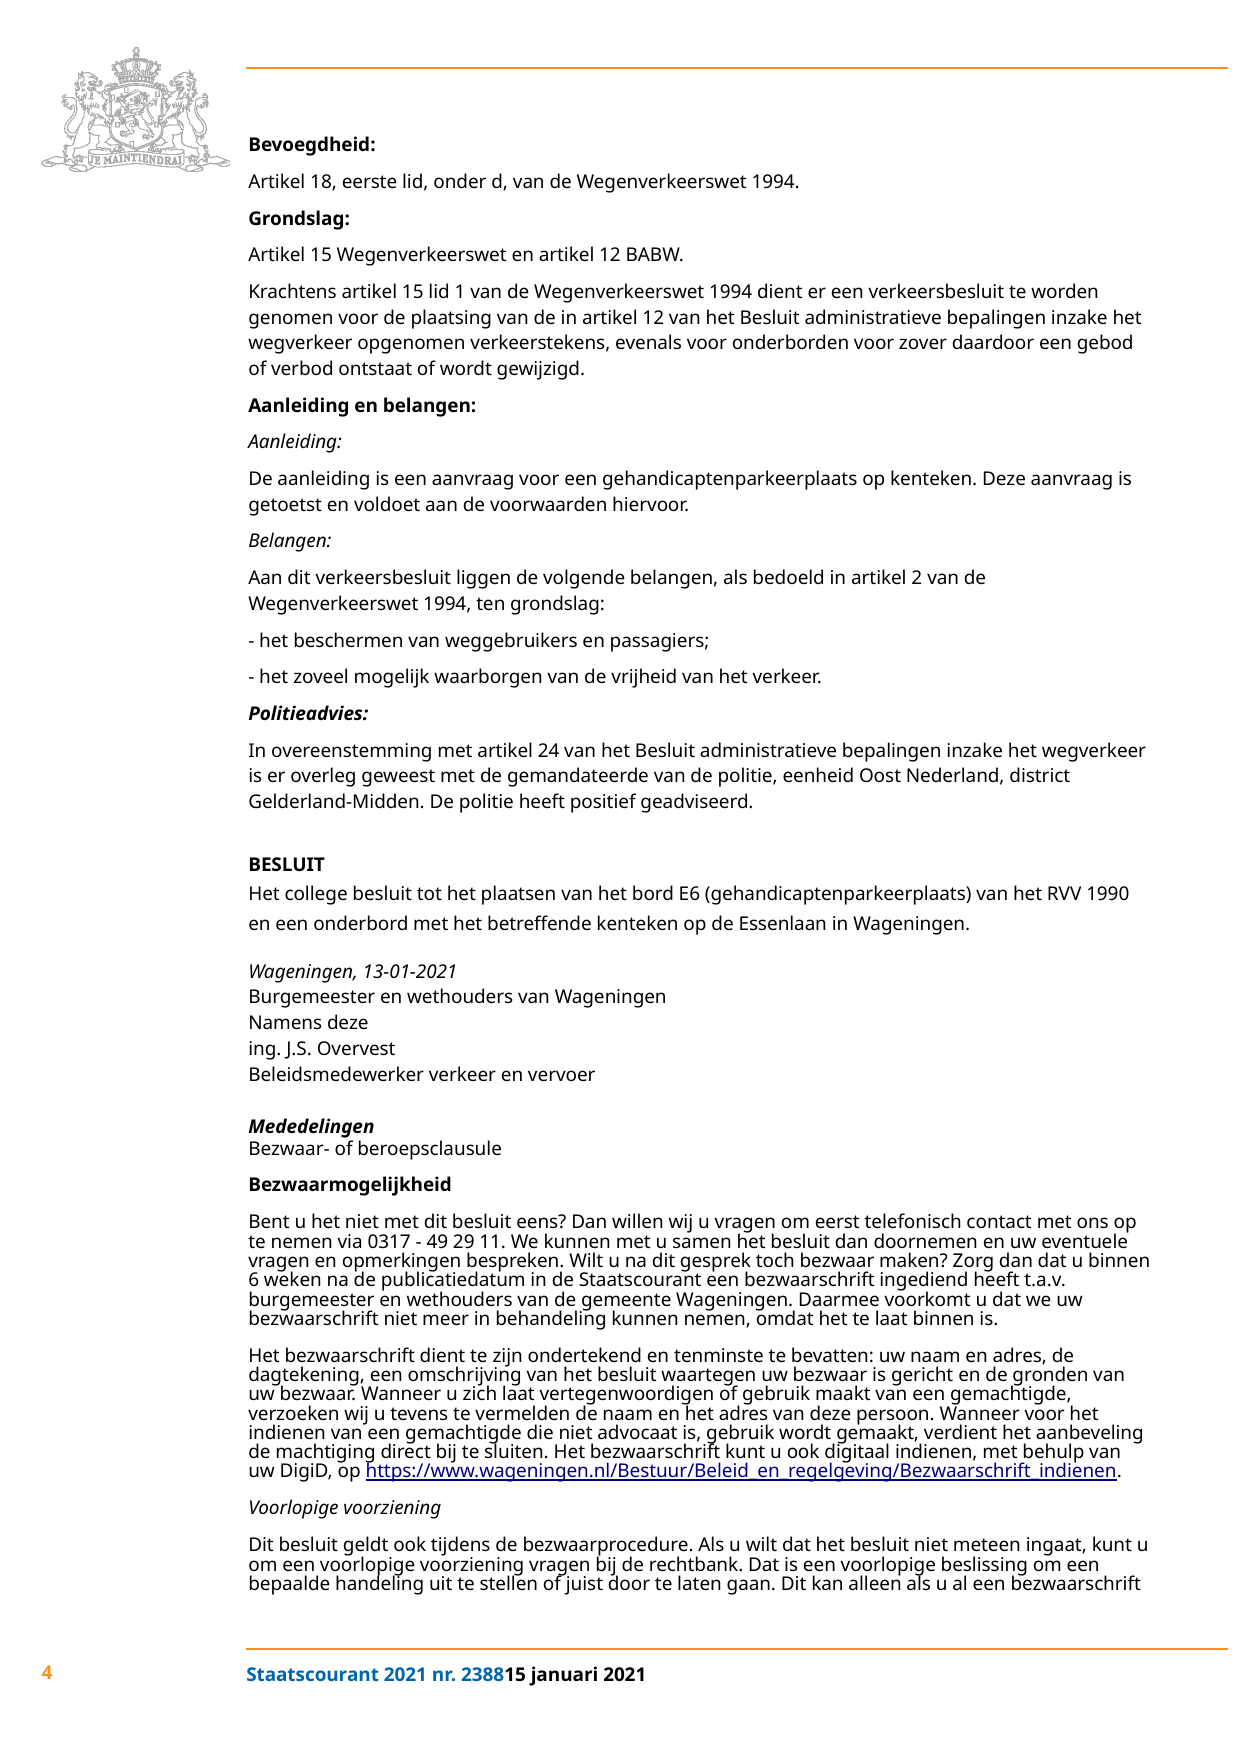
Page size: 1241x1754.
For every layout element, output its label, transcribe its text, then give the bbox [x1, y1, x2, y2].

text Aan dit verkeersbesluit liggen de volgende belangen, als bedoeld in artikel 2 van de Wegenverkeerswet 1994, ten grondslag: [248, 564, 1152, 616]
text Politieadvies: [248, 700, 1152, 726]
text Dit besluit geldt ook tijdens de bezwaarprocedure. Als u wilt dat het besluit niet meteen ingaat, kunt u om een voorlopige voorziening vragen bij de rechtbank. Dat is een voorlopige beslissing om een bepaalde handeling uit te stellen of juist door te laten gaan. Dit kan alleen als u al een bezwaarschrift [248, 1536, 1152, 1594]
text Wageningen, 13-01-2021 [248, 958, 1152, 984]
text Bezwaarmogelijkheid [248, 1176, 1152, 1196]
text Bezwaar- of beroepsclausule [248, 1139, 1152, 1159]
text Bent u het niet met dit besluit eens? Dan willen wij u vragen om eerst telefonisch contact met ons op te nemen via 0317 - 49 29 11. We kunnen met u samen het besluit dan doornemen en uw eventuele vragen en opmerkingen bespreken. Wilt u na dit gesprek toch bezwaar maken? Zorg dan dat u binnen 6 weken na de publicatiedatum in de Staatscourant een bezwaarschrift ingediend heeft t.a.v. burgemeester en wethouders van de gemeente Wageningen. Daarmee voorkomt u dat we uw bezwaarschrift niet meer in behandeling kunnen nemen, omdat het te laat binnen is. [248, 1213, 1152, 1329]
picture [41, 47, 231, 172]
text Aanleiding en belangen: [248, 392, 1152, 418]
text - het beschermen van weggebruikers en passagiers; [248, 627, 1152, 652]
text In overeenstemming met artikel 24 van het Besluit administratieve bepalingen inzake het wegverkeer is er overleg geweest met de gemandateerde van de politie, eenheid Oost Nederland, district Gelderland-Midden. De politie heeft positief geadviseerd. [248, 737, 1152, 814]
text Voorlopige voorziening [248, 1499, 1152, 1519]
text Beleidsmedewerker verkeer en vervoer [248, 1061, 1152, 1087]
text De aanleiding is een aanvraag voor een gehandicaptenparkeerplaats op kenteken. Deze aanvraag is getoetst en voldoet aan de voorwaarden hiervoor. [248, 465, 1152, 517]
text ing. J.S. Overvest [248, 1035, 1152, 1061]
text Namens deze [248, 1009, 1152, 1035]
text Het college besluit tot het plaatsen van het bord E6 (gehandicaptenparkeerplaats) van het RVV 1990 en een onderbord met het betreffende kenteken op de Essenlaan in Wageningen. [248, 881, 1152, 936]
text Grondslag: [248, 205, 1152, 231]
text Burgemeester en wethouders van Wageningen [248, 984, 1152, 1009]
text Bevoegdheid: [248, 131, 1152, 157]
text Artikel 18, eerste lid, onder d, van de Wegenverkeerswet 1994. [248, 168, 1152, 194]
text Aanleiding: [248, 429, 1152, 454]
text Belangen: [248, 528, 1152, 553]
text BESLUIT [248, 851, 1152, 877]
text Artikel 15 Wegenverkeerswet en artikel 12 BABW. [248, 241, 1152, 267]
text Krachtens artikel 15 lid 1 van de Wegenverkeerswet 1994 dient er een verkeersbesluit te worden genomen voor de plaatsing van de in artikel 12 van het Besluit administratieve bepalingen inzake het wegverkeer opgenomen verkeerstekens, evenals voor onderborden voor zover daardoor een gebod of verbod ontstaat of wordt gewijzigd. [248, 278, 1152, 381]
text - het zoveel mogelijk waarborgen van de vrijheid van het verkeer. [248, 663, 1152, 689]
text Het bezwaarschrift dient te zijn ondertekend en tenminste te bevatten: uw naam en adres, de dagtekening, een omschrijving van het besluit waartegen uw bezwaar is gericht en de gronden van uw bezwaar. Wanneer u zich laat vertegenwoordigen of gebruik maakt van een gemachtigde, verzoeken wij u tevens te vermelden de naam en het adres van deze persoon. Wanneer voor het indienen van een gemachtigde die niet advocaat is, gebruik wordt gemaakt, verdient het aanbeveling de machtiging direct bij te sluiten. Het bezwaarschrift kunt u ook digitaal indienen, met behulp van uw DigiD, op https://www.wageningen.nl/Bestuur/Beleid_en_regelgeving/Bezwaarschrift_indienen. [248, 1347, 1152, 1482]
text Mededelingen [248, 1114, 1152, 1139]
